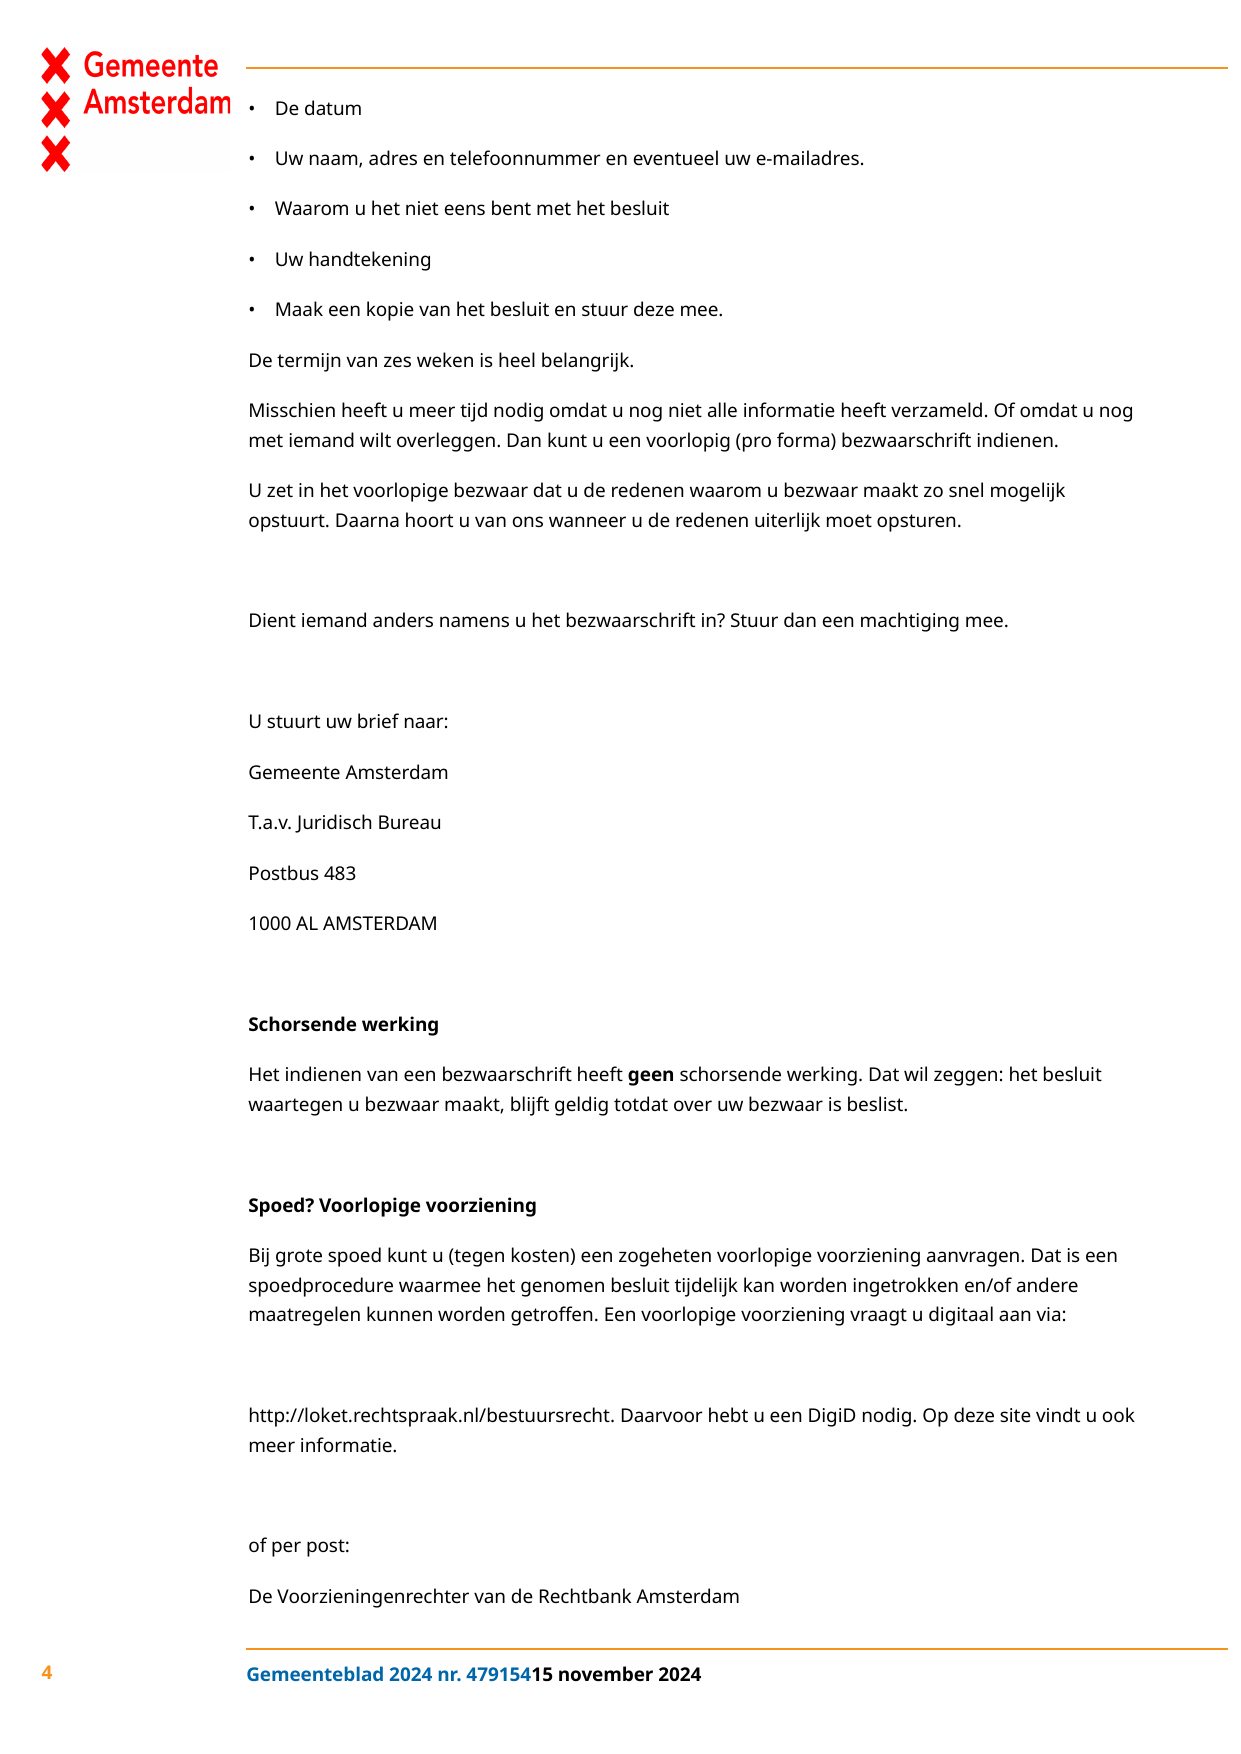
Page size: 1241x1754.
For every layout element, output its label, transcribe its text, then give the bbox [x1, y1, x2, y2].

text • Uw handtekening [248, 246, 1152, 272]
text Misschien heeft u meer tijd nodig omdat u nog niet alle informatie heeft verzameld. Of omdat u nog met iemand wilt overleggen. Dan kunt u een voorlopig (pro forma) bezwaarschrift indienen. [248, 397, 1152, 453]
text Gemeente Amsterdam [248, 759, 1152, 785]
text of per post: [248, 1533, 1152, 1558]
text U stuurt uw brief naar: [248, 708, 1152, 734]
text Postbus 483 [248, 860, 1152, 886]
text De termijn van zes weken is heel belangrijk. [248, 347, 1152, 373]
text 1000 AL AMSTERDAM [248, 910, 1152, 936]
text • De datum [248, 95, 1152, 121]
text • Uw naam, adres en telefoonnummer en eventueel uw e-mailadres. [248, 145, 1152, 171]
text U zet in het voorlopige bezwaar dat u de redenen waarom u bezwaar maakt zo snel mogelijk opstuurt. Daarna hoort u van ons wanneer u de redenen uiterlijk moet opsturen. [248, 477, 1152, 533]
text Bij grote spoed kunt u (tegen kosten) een zogeheten voorlopige voorziening aanvragen. Dat is een spoedprocedure waarmee het genomen besluit tijdelijk kan worden ingetrokken en/of andere maatregelen kunnen worden getroffen. Een voorlopige voorziening vraagt u digitaal aan via: [248, 1242, 1152, 1327]
text Spoed? Voorlopige voorziening [248, 1192, 1152, 1218]
text • Maak een kopie van het besluit en stuur deze mee. [248, 296, 1152, 322]
text Dient iemand anders namens u het bezwaarschrift in? Stuur dan een machtiging mee. [248, 608, 1152, 633]
text Schorsende werking [248, 1011, 1152, 1037]
text Het indienen van een bezwaarschrift heeft geen schorsende werking. Dat wil zeggen: het besluit waartegen u bezwaar maakt, blijft geldig totdat over uw bezwaar is beslist. [248, 1061, 1152, 1117]
text De Voorzieningenrechter van de Rechtbank Amsterdam [248, 1583, 1152, 1609]
text • Waarom u het niet eens bent met het besluit [248, 196, 1152, 221]
text T.a.v. Juridisch Bureau [248, 809, 1152, 835]
picture [41, 47, 231, 172]
text http://loket.rechtspraak.nl/bestuursrecht. Daarvoor hebt u een DigiD nodig. Op deze site vindt u ook meer informatie. [248, 1402, 1152, 1458]
